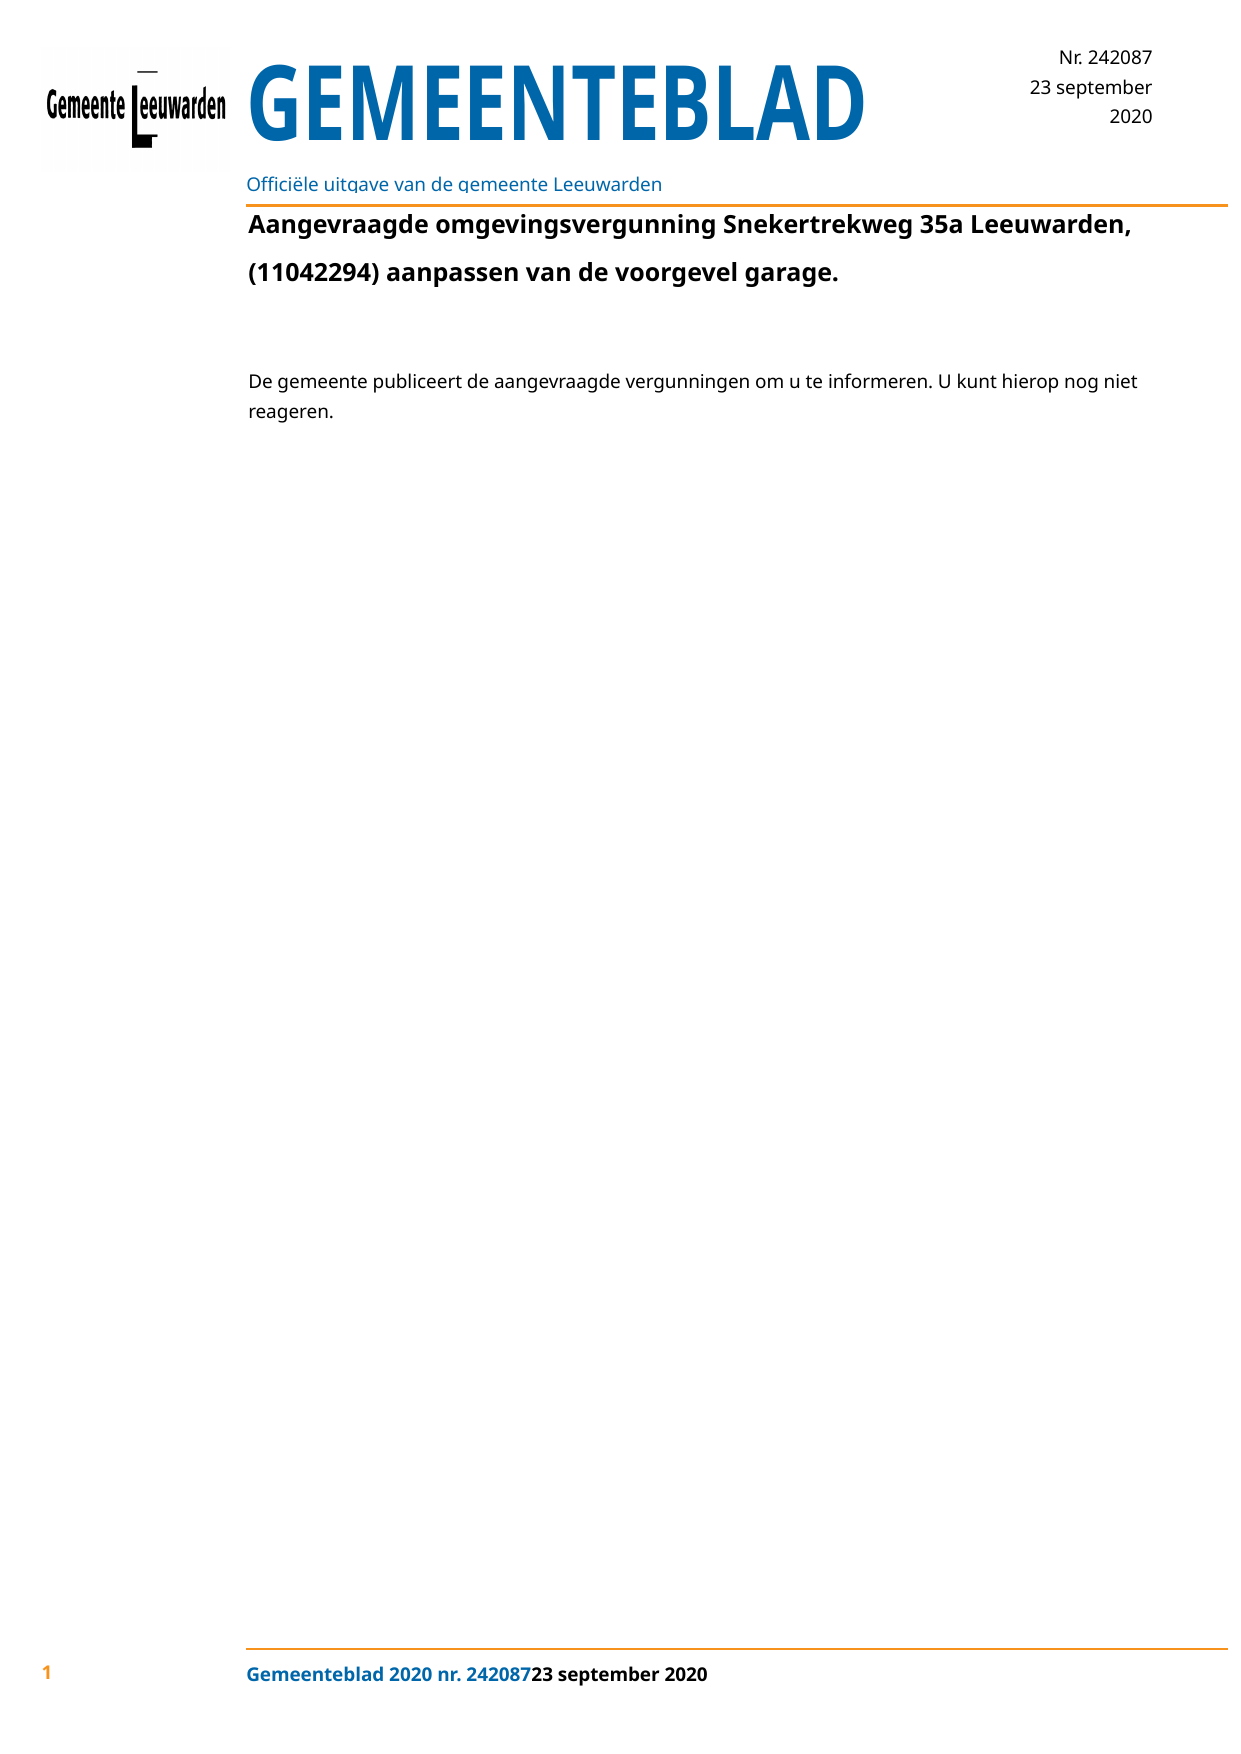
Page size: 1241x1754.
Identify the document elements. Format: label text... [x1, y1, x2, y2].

picture [41, 47, 231, 172]
text De gemeente publiceert de aangevraagde vergunningen om u te informeren. U kunt hierop nog niet reageren. [248, 368, 1152, 424]
text Aangevraagde omgevingsvergunning Snekertrekweg 35a Leeuwarden, (11042294) aanpassen van de voorgevel garage. [248, 207, 1152, 288]
